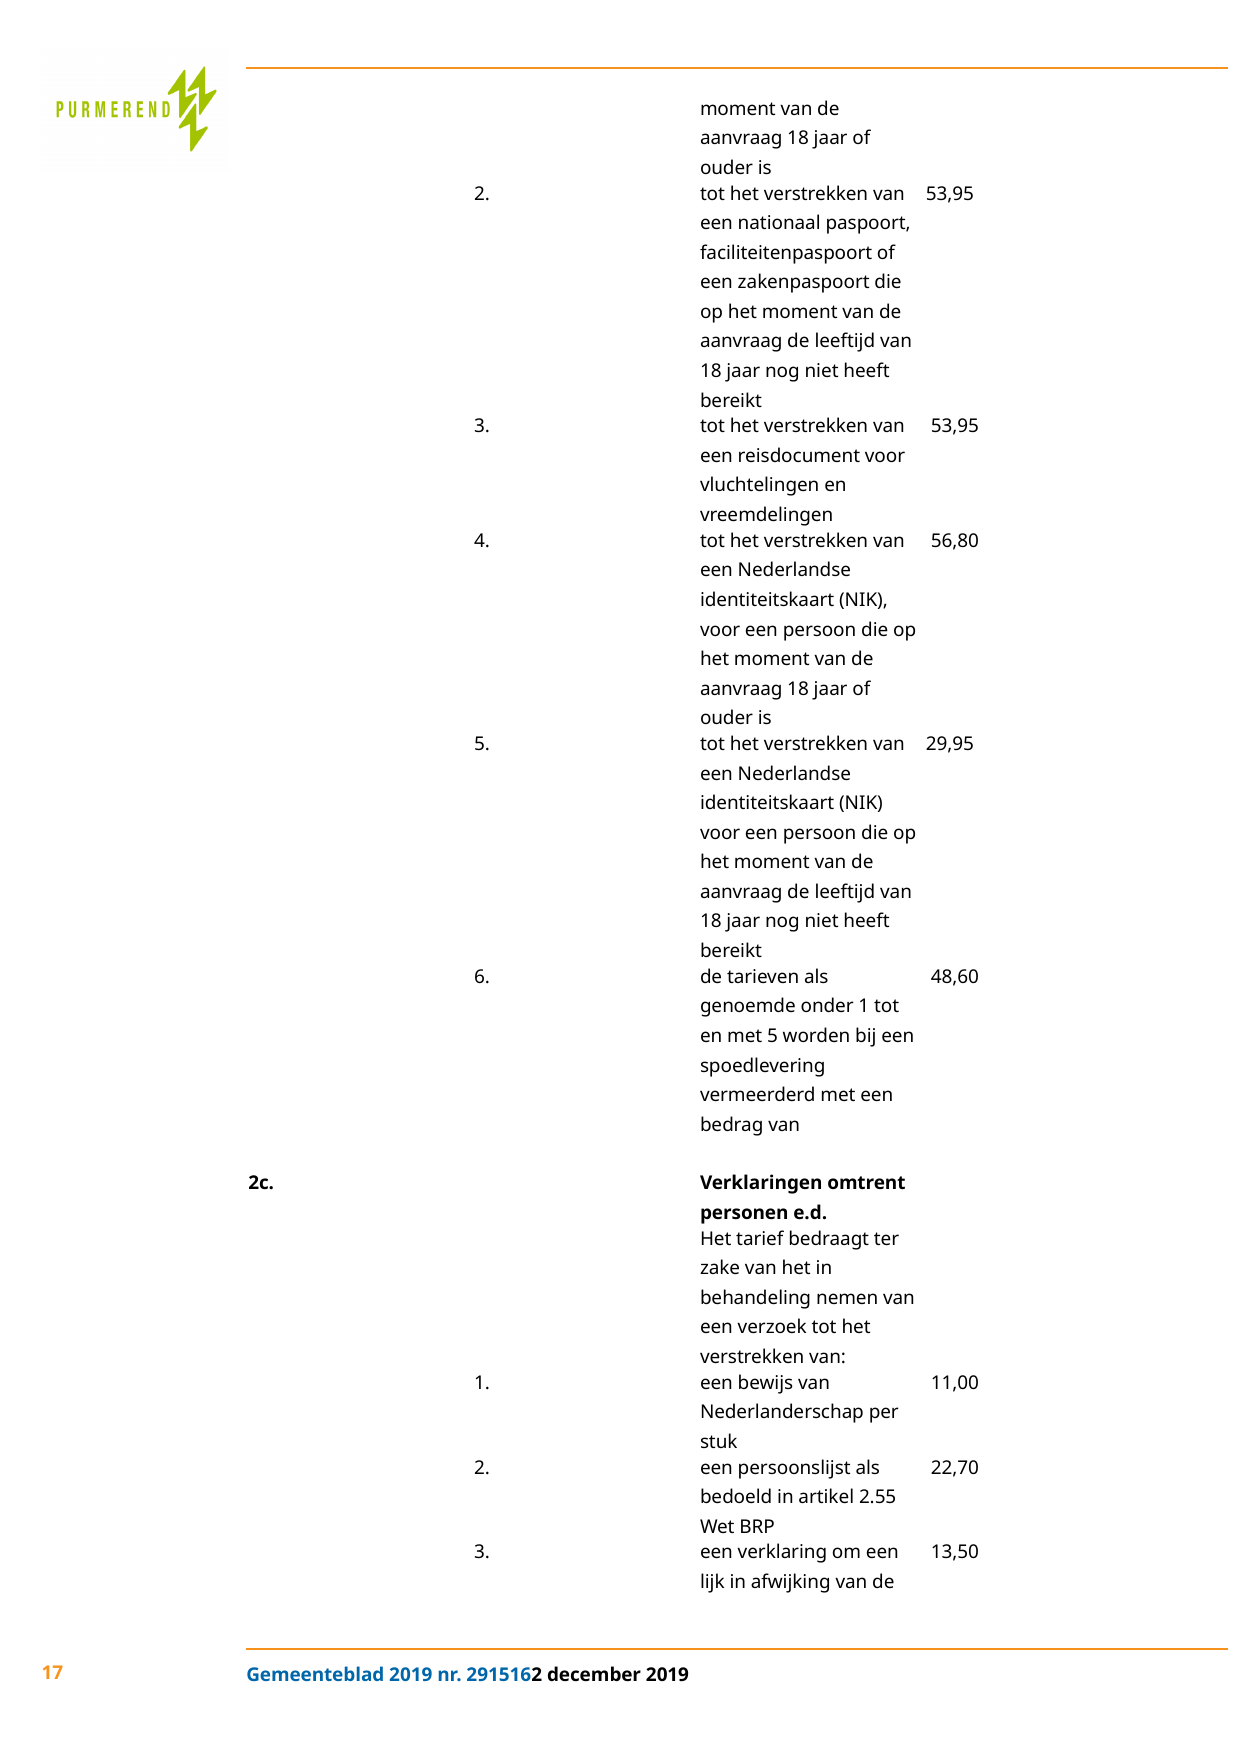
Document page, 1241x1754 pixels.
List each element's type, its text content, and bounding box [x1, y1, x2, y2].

table_cell de tarieven als genoemde onder 1 tot en met 5 worden bij een spoedlevering vermeerderd met een bedrag van [700, 963, 926, 1137]
table_cell een persoonslijst als bedoeld in artikel 2.55 Wet BRP [700, 1454, 926, 1539]
table_cell [248, 1369, 474, 1454]
table_cell een verklaring om een lijk in afwijking van de [700, 1539, 926, 1594]
table_cell [248, 1454, 474, 1539]
table_cell 11,00 [926, 1369, 1152, 1454]
table_cell [474, 95, 700, 180]
table_cell Het tarief bedraagt ter zake van het in behandeling nemen van een verzoek tot het verstrekken van: [700, 1225, 926, 1369]
table_cell tot het verstrekken van een reisdocument voor vluchtelingen en vreemdelingen [700, 413, 926, 527]
table_cell [248, 413, 474, 527]
table_cell 4. [474, 527, 700, 730]
table_cell 2. [474, 1454, 700, 1539]
table_cell tot het verstrekken van een nationaal paspoort, faciliteitenpaspoort of een zakenpaspoort die op het moment van de aanvraag de leeftijd van 18 jaar nog niet heeft bereikt [700, 180, 926, 412]
table_cell [926, 95, 1152, 180]
table_cell 3. [474, 413, 700, 527]
table_cell tot het verstrekken van een Nederlandse identiteitskaart (NIK), voor een persoon die op het moment van de aanvraag 18 jaar of ouder is [700, 527, 926, 730]
table_cell een bewijs van Nederlanderschap per stuk [700, 1369, 926, 1454]
table_cell 6. [474, 963, 700, 1137]
picture [41, 47, 231, 172]
table_cell 53,95 [926, 413, 1152, 527]
table_cell 5. [474, 730, 700, 963]
table_header Verklaringen omtrent personen e.d. [700, 1170, 926, 1225]
table_cell 48,60 [926, 963, 1152, 1137]
table_cell tot het verstrekken van een Nederlandse identiteitskaart (NIK) voor een persoon die op het moment van de aanvraag de leeftijd van 18 jaar nog niet heeft bereikt [700, 730, 926, 963]
table_cell [248, 730, 474, 963]
table_header [926, 1170, 1152, 1225]
table_header 2c. [248, 1170, 474, 1225]
table_cell 56,80 [926, 527, 1152, 730]
table_cell [926, 1225, 1152, 1369]
table_cell 13,50 [926, 1539, 1152, 1594]
table_cell [248, 963, 474, 1137]
table_cell [248, 527, 474, 730]
table_cell [248, 1225, 474, 1369]
table_cell 29,95 [926, 730, 1152, 963]
table_cell 2. [474, 180, 700, 412]
table_header [474, 1170, 700, 1225]
table_cell [248, 180, 474, 412]
table_cell 22,70 [926, 1454, 1152, 1539]
table_cell 53,95 [926, 180, 1152, 412]
table_cell 3. [474, 1539, 700, 1594]
table_cell moment van de aanvraag 18 jaar of ouder is [700, 95, 926, 180]
table_cell [248, 95, 474, 180]
table_cell 1. [474, 1369, 700, 1454]
table_cell [248, 1539, 474, 1594]
table_cell [474, 1225, 700, 1369]
